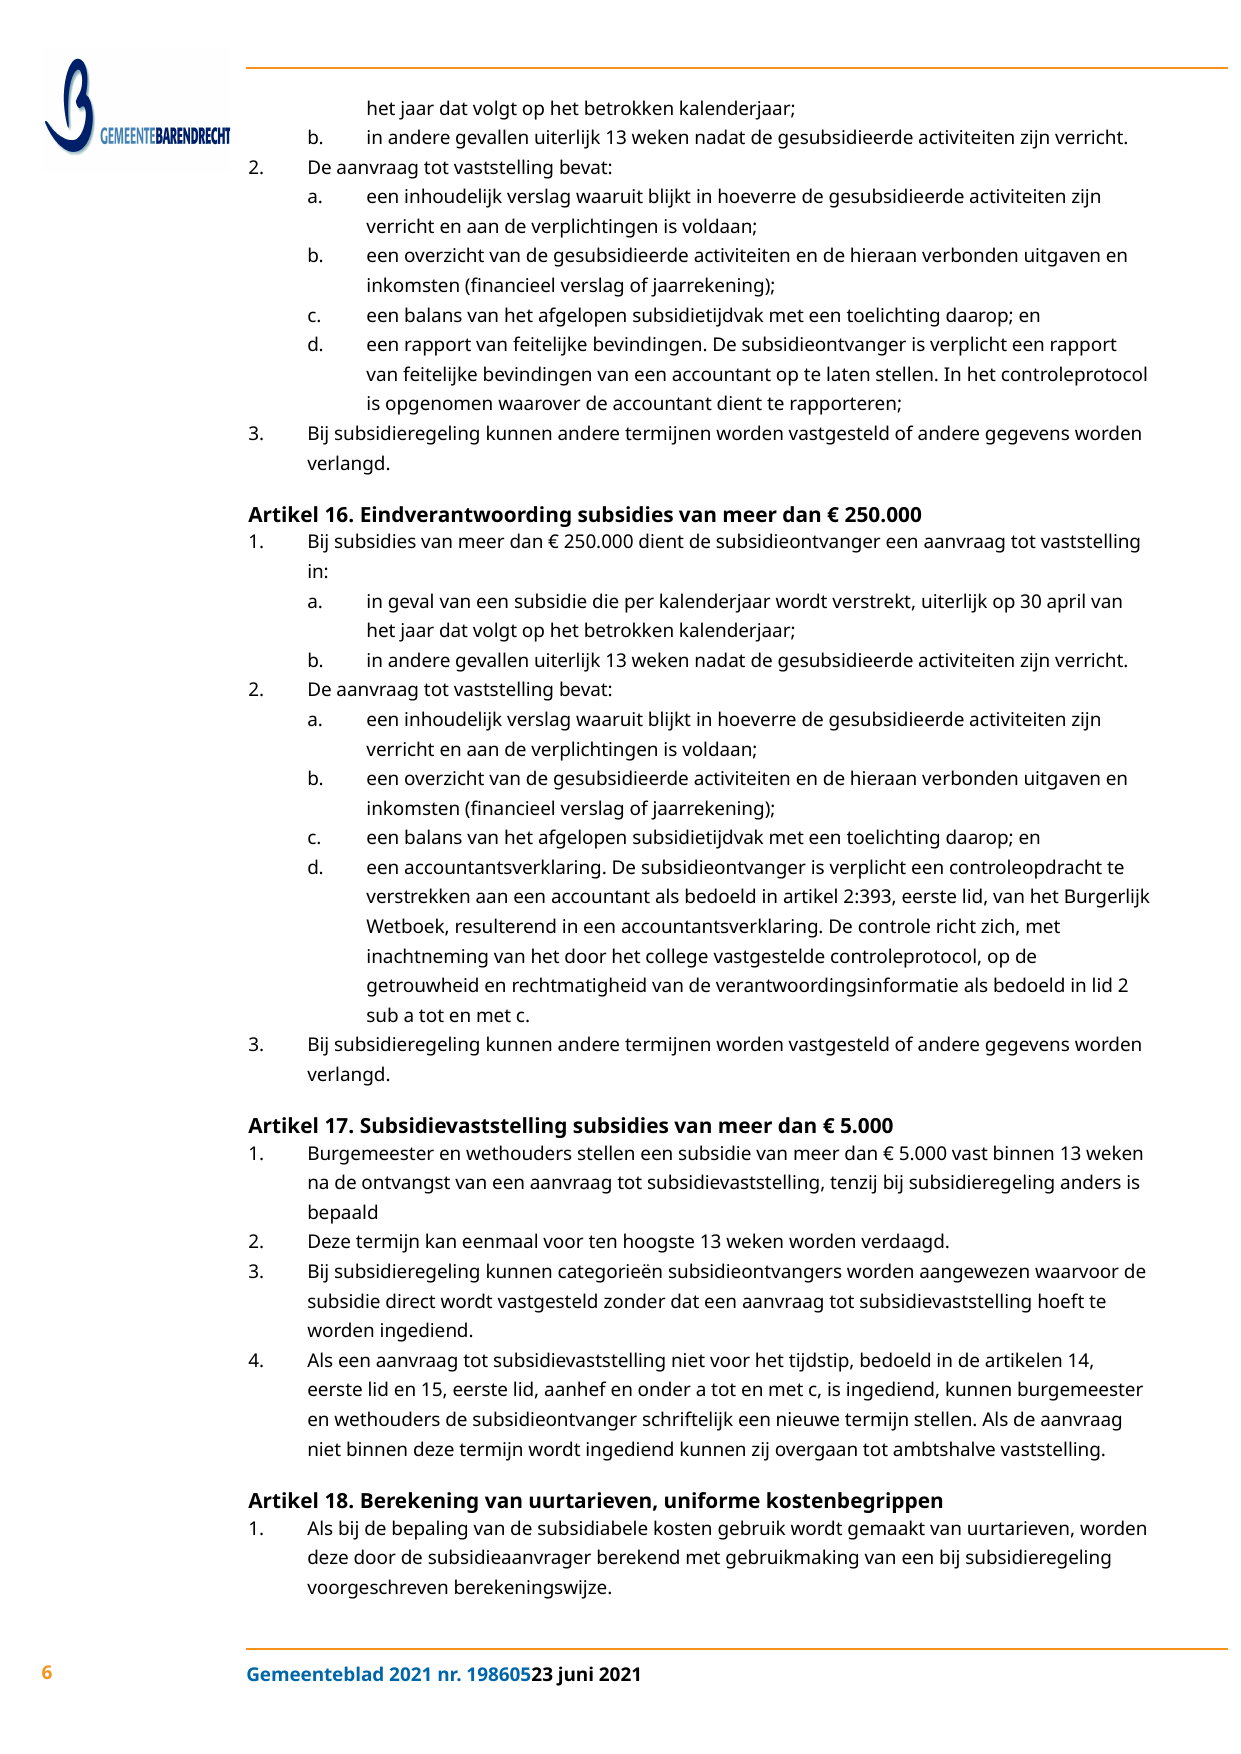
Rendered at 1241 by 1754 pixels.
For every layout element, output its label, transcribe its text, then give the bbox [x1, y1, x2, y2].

text Artikel 16. Eindverantwoording subsidies van meer dan € 250.000 [248, 500, 1152, 529]
list een balans van het afgelopen subsidietijdvak met een toelichting daarop; en [307, 302, 1152, 328]
list een inhoudelijk verslag waaruit blijkt in hoeverre de gesubsidieerde activiteiten zijn verricht en aan de verplichtingen is voldaan; [307, 706, 1152, 761]
list Als een aanvraag tot subsidievaststelling niet voor het tijdstip, bedoeld in de artikelen 14, eerste lid en 15, eerste lid, aanhef en onder a tot en met c, is ingediend, kunnen burgemeester en wethouders de subsidieontvanger schriftelijk een nieuwe termijn stellen. Als de aanvraag niet binnen deze termijn wordt ingediend kunnen zij overgaan tot ambtshalve vaststelling. [248, 1347, 1152, 1462]
list een rapport van feitelijke bevindingen. De subsidieontvanger is verplicht een rapport van feitelijke bevindingen van een accountant op te laten stellen. In het controleprotocol is opgenomen waarover de accountant dient te rapporteren; [307, 331, 1152, 416]
list een inhoudelijk verslag waaruit blijkt in hoeverre de gesubsidieerde activiteiten zijn verricht en aan de verplichtingen is voldaan; [307, 183, 1152, 239]
list in andere gevallen uiterlijk 13 weken nadat de gesubsidieerde activiteiten zijn verricht. [307, 647, 1152, 673]
list Bij subsidieregeling kunnen categorieën subsidieontvangers worden aangewezen waarvoor de subsidie direct wordt vastgesteld zonder dat een aanvraag tot subsidievaststelling hoeft te worden ingediend. [248, 1258, 1152, 1343]
list een overzicht van de gesubsidieerde activiteiten en de hieraan verbonden uitgaven en inkomsten (financieel verslag of jaarrekening); [307, 765, 1152, 821]
list Bij subsidieregeling kunnen andere termijnen worden vastgesteld of andere gegevens worden verlangd. [248, 1032, 1152, 1087]
list Als bij de bepaling van de subsidiabele kosten gebruik wordt gemaakt van uurtarieven, worden deze door de subsidieaanvrager berekend met gebruikmaking van een bij subsidieregeling voorgeschreven berekeningswijze. [248, 1515, 1152, 1599]
list een accountantsverklaring. De subsidieontvanger is verplicht een controleopdracht te verstrekken aan een accountant als bedoeld in artikel 2:393, eerste lid, van het Burgerlijk Wetboek, resulterend in een accountantsverklaring. De controle richt zich, met inachtneming van het door het college vastgestelde controleprotocol, op de getrouwheid en rechtmatigheid van de verantwoordingsinformatie als bedoeld in lid 2 sub a tot en met c. [307, 854, 1152, 1028]
list het jaar dat volgt op het betrokken kalenderjaar; [307, 95, 1152, 121]
list in andere gevallen uiterlijk 13 weken nadat de gesubsidieerde activiteiten zijn verricht. [307, 124, 1152, 150]
list een overzicht van de gesubsidieerde activiteiten en de hieraan verbonden uitgaven en inkomsten (financieel verslag of jaarrekening); [307, 243, 1152, 298]
list De aanvraag tot vaststelling bevat: [248, 677, 1152, 702]
list in geval van een subsidie die per kalenderjaar wordt verstrekt, uiterlijk op 30 april van het jaar dat volgt op het betrokken kalenderjaar; [307, 588, 1152, 643]
text Artikel 17. Subsidievaststelling subsidies van meer dan € 5.000 [248, 1112, 1152, 1140]
list een balans van het afgelopen subsidietijdvak met een toelichting daarop; en [307, 824, 1152, 850]
list De aanvraag tot vaststelling bevat: [248, 154, 1152, 180]
list Burgemeester en wethouders stellen een subsidie van meer dan € 5.000 vast binnen 13 weken na de ontvangst van een aanvraag tot subsidievaststelling, tenzij bij subsidieregeling anders is bepaald [248, 1140, 1152, 1225]
list Bij subsidies van meer dan € 250.000 dient de subsidieontvanger een aanvraag tot vaststelling in: [248, 529, 1152, 584]
list Deze termijn kan eenmaal voor ten hoogste 13 weken worden verdaagd. [248, 1229, 1152, 1254]
text Artikel 18. Berekening van uurtarieven, uniforme kostenbegrippen [248, 1486, 1152, 1515]
picture [41, 47, 231, 172]
list Bij subsidieregeling kunnen andere termijnen worden vastgesteld of andere gegevens worden verlangd. [248, 420, 1152, 476]
